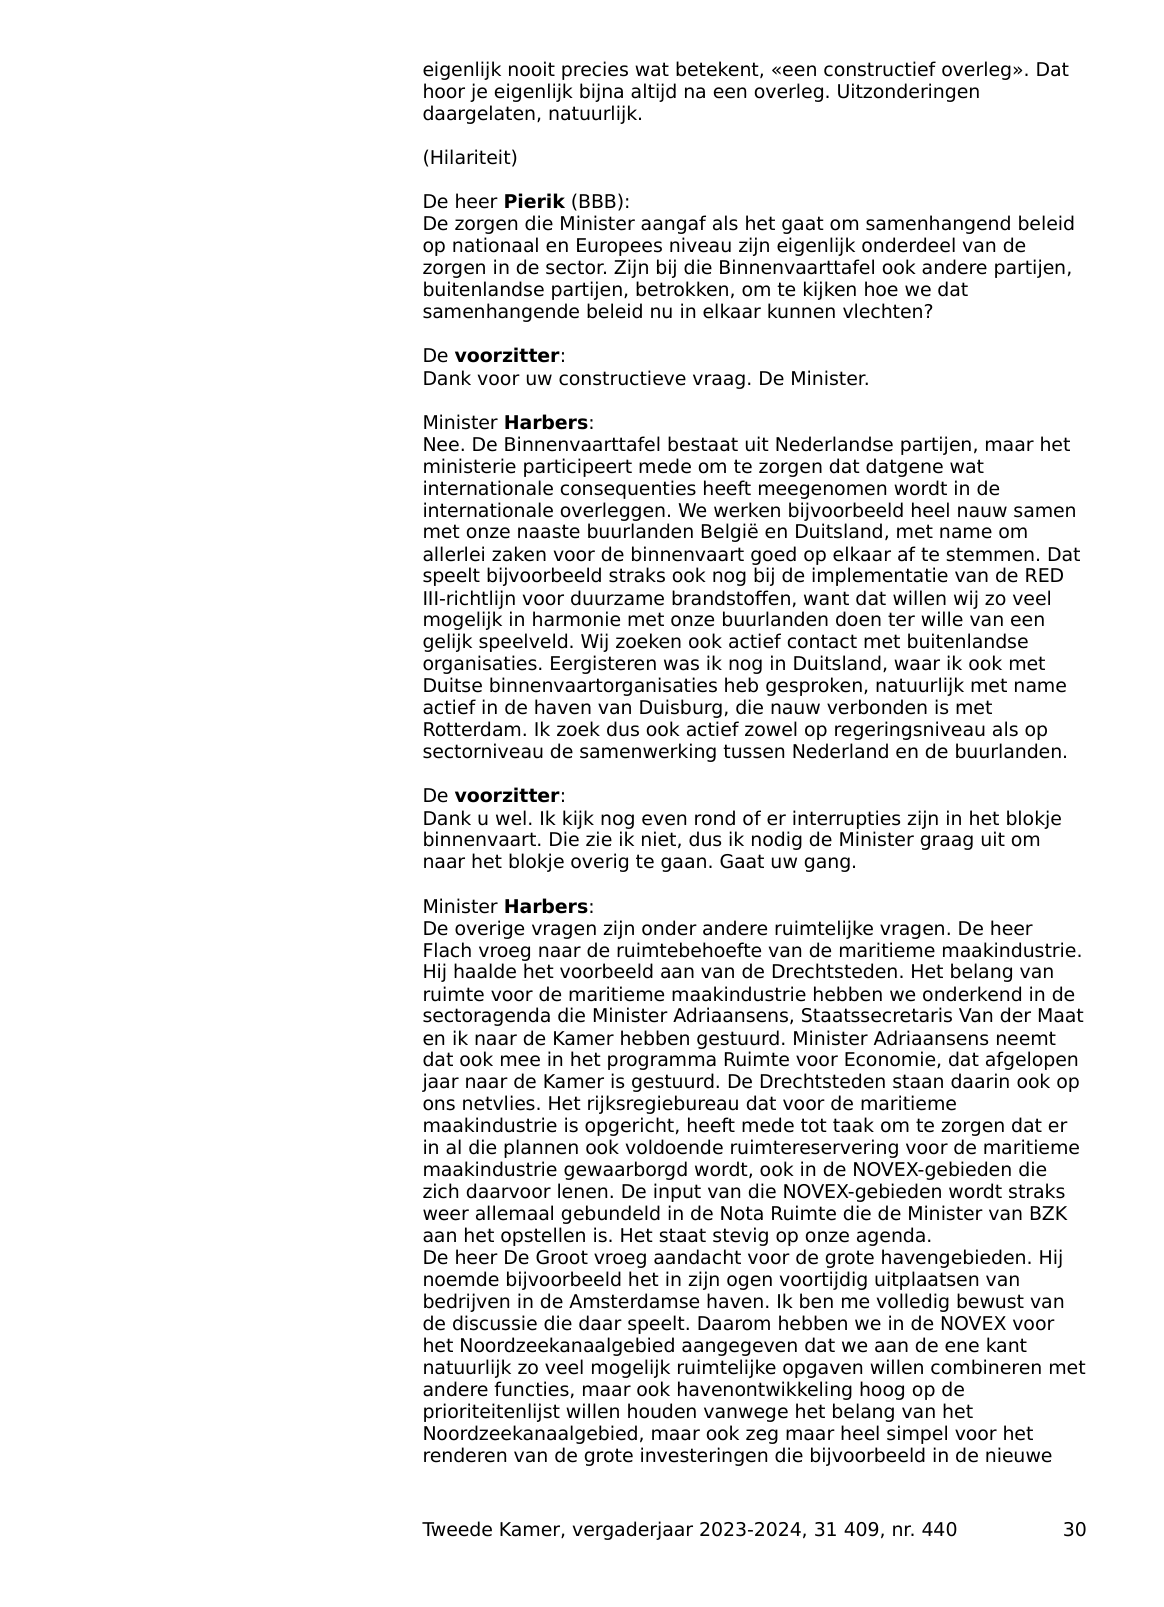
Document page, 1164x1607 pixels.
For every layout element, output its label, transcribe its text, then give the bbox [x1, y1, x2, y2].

text Nee. De Binnenvaarttafel bestaat uit Nederlandse partijen, maar het ministerie participeert mede om te zorgen dat datgene wat internationale consequenties heeft meegenomen wordt in de internationale overleggen. We werken bijvoorbeeld heel nauw samen met onze naaste buurlanden België en Duitsland, met name om allerlei zaken voor de binnenvaart goed op elkaar af te stemmen. Dat speelt bijvoorbeeld straks ook nog bij de implementatie van de RED III-richtlijn voor duurzame brandstoffen, want dat willen wij zo veel mogelijk in harmonie met onze buurlanden doen ter wille van een gelijk speelveld. Wij zoeken ook actief contact met buitenlandse organisaties. Eergisteren was ik nog in Duitsland, waar ik ook met Duitse binnenvaartorganisaties heb gesproken, natuurlijk met name actief in de haven van Duisburg, die nauw verbonden is met Rotterdam. Ik zoek dus ook actief zowel op regeringsniveau als op sectorniveau de samenwerking tussen Nederland en de buurlanden. [422, 433, 1087, 763]
text De heer Pierik (BBB): [422, 191, 1087, 213]
text De heer De Groot vroeg aandacht voor de grote havengebieden. Hij noemde bijvoorbeeld het in zijn ogen voortijdig uitplaatsen van bedrijven in de Amsterdamse haven. Ik ben me volledig bewust van de discussie die daar speelt. Daarom hebben we in de NOVEX voor het Noordzeekanaalgebied aangegeven dat we aan de ene kant natuurlijk zo veel mogelijk ruimtelijke opgaven willen combineren met andere functies, maar ook havenontwikkeling hoog op de prioriteitenlijst willen houden vanwege het belang van het Noordzeekanaalgebied, maar ook zeg maar heel simpel voor het renderen van de grote investeringen die bijvoorbeeld in de nieuwe [422, 1247, 1087, 1467]
text eigenlijk nooit precies wat betekent, «een constructief overleg». Dat hoor je eigenlijk bijna altijd na een overleg. Uitzonderingen daargelaten, natuurlijk. [422, 59, 1087, 125]
text De voorzitter: [422, 785, 1087, 807]
text (Hilariteit) [422, 147, 1087, 169]
text Minister Harbers: [422, 896, 1087, 917]
text Dank voor uw constructieve vraag. De Minister. [422, 367, 1087, 389]
text De voorzitter: [422, 345, 1087, 367]
text De overige vragen zijn onder andere ruimtelijke vragen. De heer Flach vroeg naar de ruimtebehoefte van de maritieme maakindustrie. Hij haalde het voorbeeld aan van de Drechtsteden. Het belang van ruimte voor de maritieme maakindustrie hebben we onderkend in de sectoragenda die Minister Adriaansens, Staatssecretaris Van der Maat en ik naar de Kamer hebben gestuurd. Minister Adriaansens neemt dat ook mee in het programma Ruimte voor Economie, dat afgelopen jaar naar de Kamer is gestuurd. De Drechtsteden staan daarin ook op ons netvlies. Het rijksregiebureau dat voor de maritieme maakindustrie is opgericht, heeft mede tot taak om te zorgen dat er in al die plannen ook voldoende ruimtereservering voor de maritieme maakindustrie gewaarborgd wordt, ook in de NOVEX-gebieden die zich daarvoor lenen. De input van die NOVEX-gebieden wordt straks weer allemaal gebundeld in de Nota Ruimte die de Minister van BZK aan het opstellen is. Het staat stevig op onze agenda. [422, 917, 1087, 1247]
text Minister Harbers: [422, 412, 1087, 433]
text Dank u wel. Ik kijk nog even rond of er interrupties zijn in het blokje binnenvaart. Die zie ik niet, dus ik nodig de Minister graag uit om naar het blokje overig te gaan. Gaat uw gang. [422, 807, 1087, 873]
text De zorgen die Minister aangaf als het gaat om samenhangend beleid op nationaal en Europees niveau zijn eigenlijk onderdeel van de zorgen in de sector. Zijn bij die Binnenvaarttafel ook andere partijen, buitenlandse partijen, betrokken, om te kijken hoe we dat samenhangende beleid nu in elkaar kunnen vlechten? [422, 213, 1087, 323]
